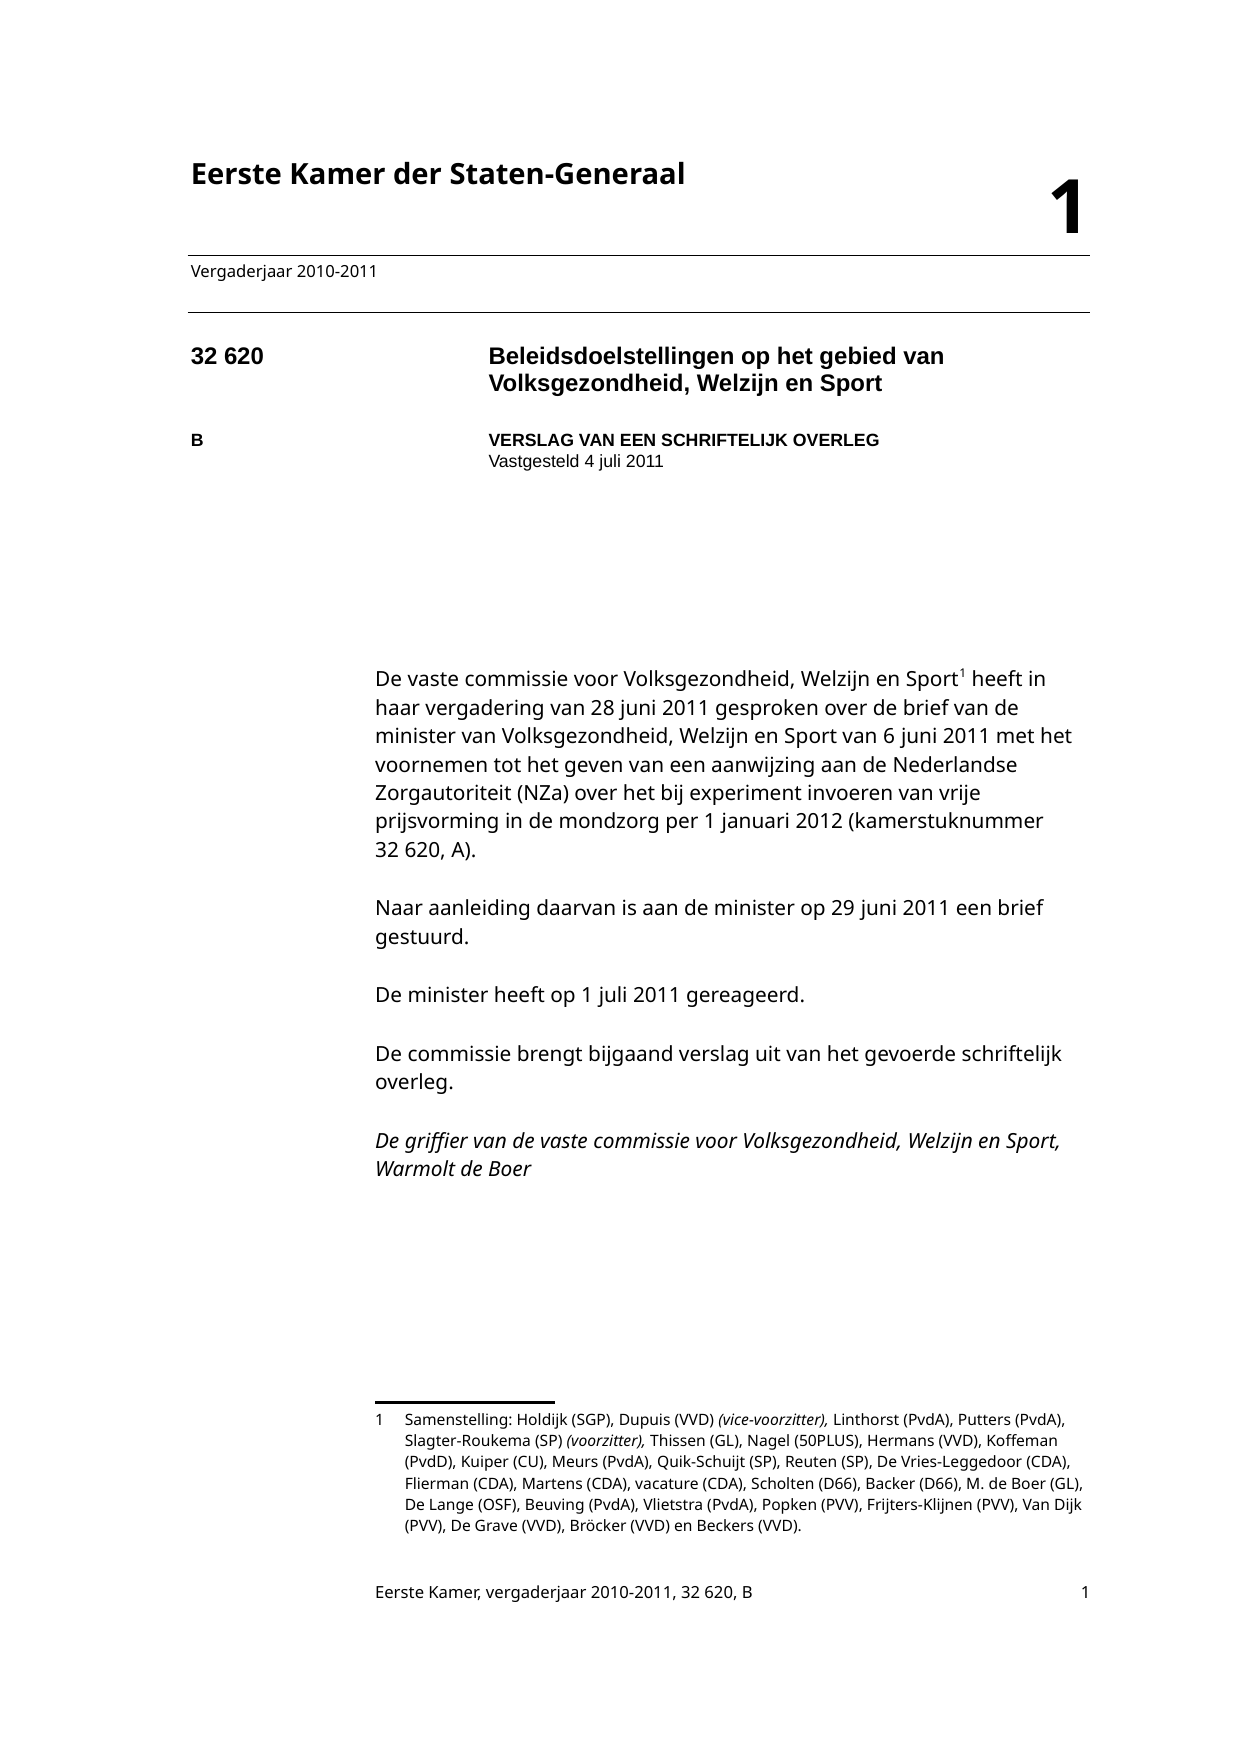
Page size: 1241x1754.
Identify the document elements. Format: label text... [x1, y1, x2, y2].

text De griffier van de vaste commissie voor Volksgezondheid, Welzijn en Sport, [375, 1126, 1090, 1154]
table_header Eerste Kamer der Staten-Generaal [188, 150, 909, 255]
table_cell 32 620 [188, 339, 485, 427]
table_header 1 [910, 150, 1090, 255]
table_cell B [188, 427, 485, 546]
text De commissie brengt bijgaand verslag uit van het gevoerde schriftelijk overleg. [375, 1039, 1090, 1096]
text Samenstelling: Holdijk (SGP), Dupuis (VVD) (vice-voorzitter), Linthorst (PvdA), Putters (PvdA), Slagter-Roukema (SP) (voorzitter), Thissen (GL), Nagel (50PLUS), Hermans (VVD), Koffeman (PvdD), Kuiper (CU), Meurs (PvdA), Quik-Schuijt (SP), Reuten (SP), De Vries-Leggedoor (CDA), Flierman (CDA), Martens (CDA), vacature (CDA), Scholten (D66), Backer (D66), M. de Boer (GL), De Lange (OSF), Beuving (PvdA), Vlietstra (PvdA), Popken (PVV), Frijters-Klijnen (PVV), Van Dijk (PVV), De Grave (VVD), Bröcker (VVD) en Beckers (VVD). [375, 1309, 1090, 1536]
table_cell [485, 256, 1090, 312]
table_cell Beleidsdoelstellingen op het gebied van Volksgezondheid, Welzijn en Sport [485, 339, 1090, 427]
text Warmolt de Boer [375, 1154, 1090, 1183]
text De minister heeft op 1 juli 2011 gereageerd. [375, 980, 1090, 1009]
table_cell [485, 313, 1090, 339]
table_cell Vergaderjaar 2010-2011 [188, 256, 485, 312]
table_cell [188, 313, 485, 339]
text Naar aanleiding daarvan is aan de minister op 29 juni 2011 een brief gestuurd. [375, 893, 1090, 950]
text De vaste commissie voor Volksgezondheid, Welzijn en Sport heeft in haar vergadering van 28 juni 2011 gesproken over de brief van de minister van Volksgezondheid, Welzijn en Sport van 6 juni 2011 met het voornemen tot het geven van een aanwijzing aan de Nederlandse Zorgautoriteit (NZa) over het bij experiment invoeren van vrije prijsvorming in de mondzorg per 1 januari 2012 (kamerstuknummer 32 620, A). [375, 664, 1090, 863]
table_cell VERSLAG VAN EEN SCHRIFTELIJK OVERLEG Vastgesteld 4 juli 2011 [485, 427, 1090, 546]
